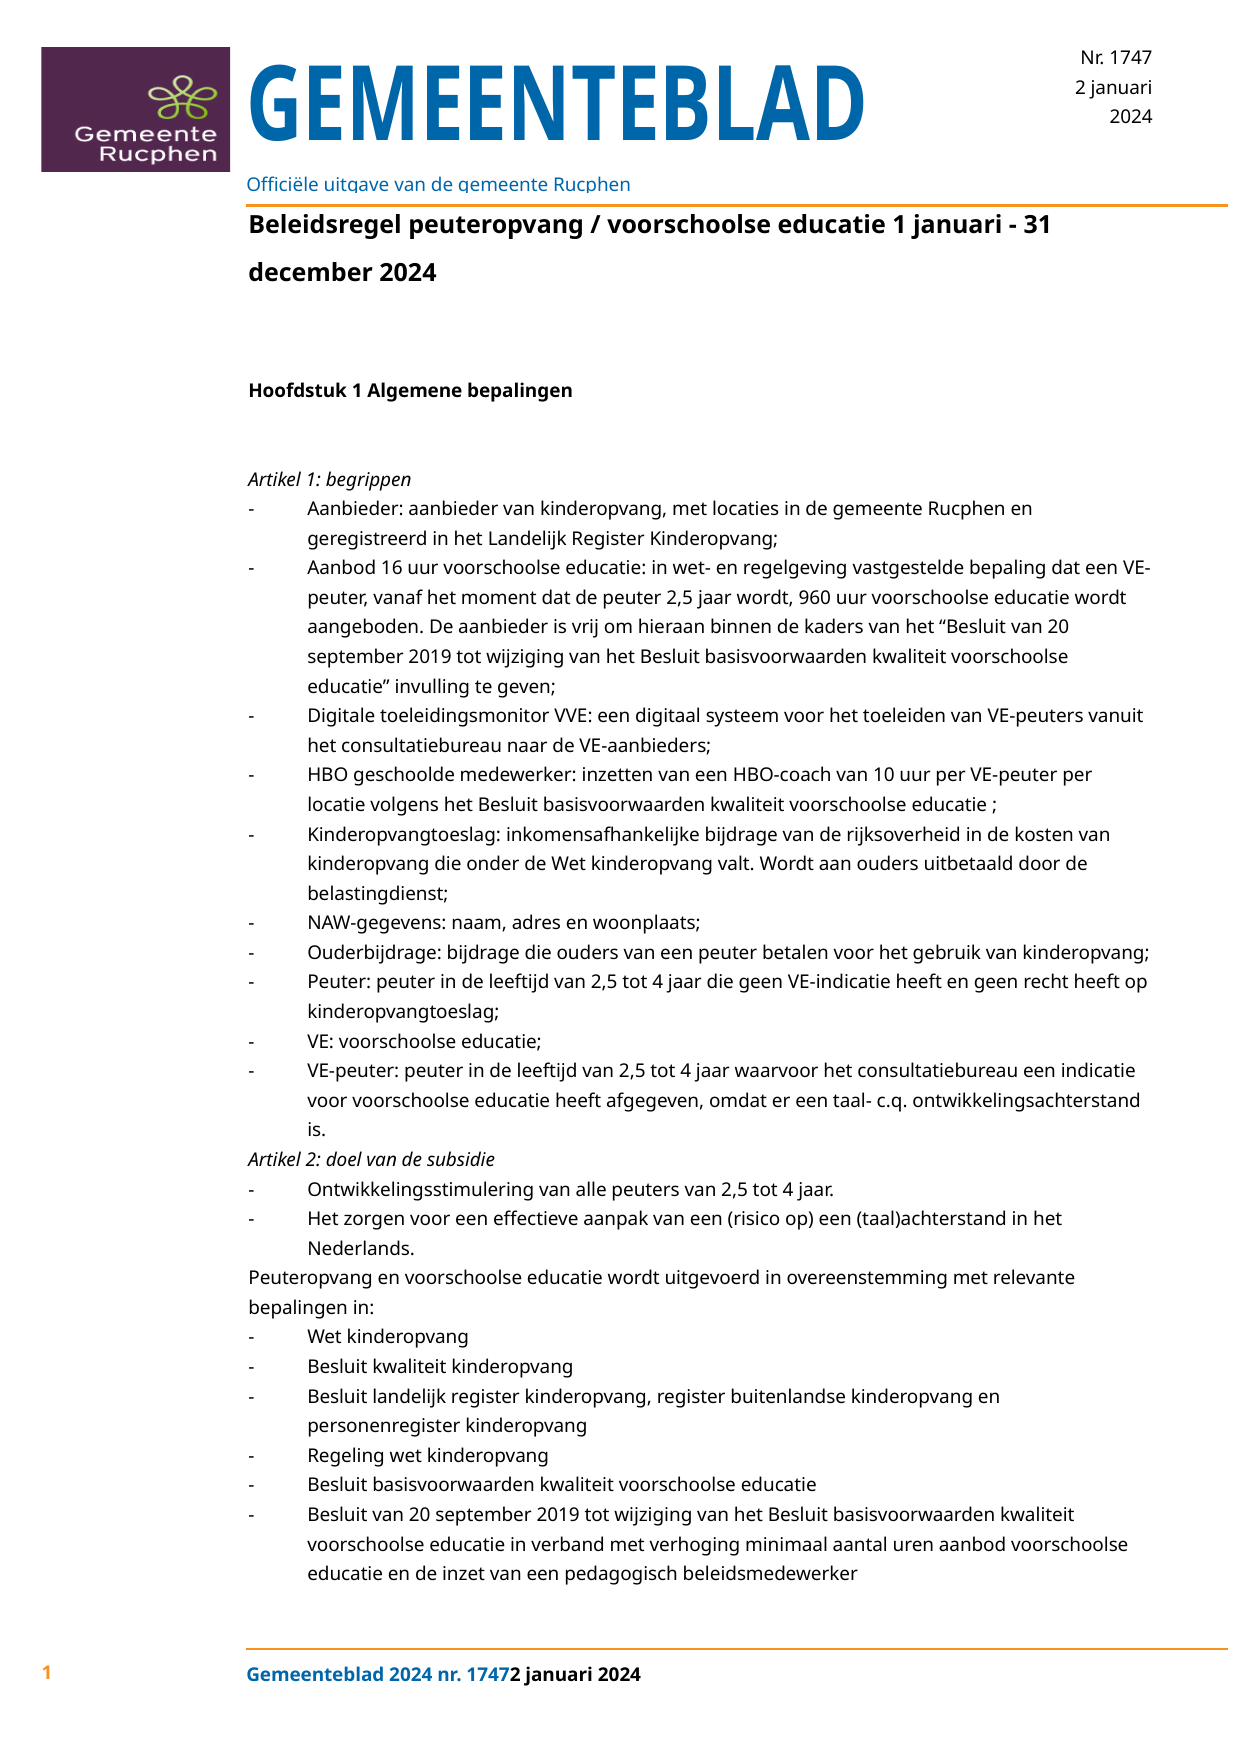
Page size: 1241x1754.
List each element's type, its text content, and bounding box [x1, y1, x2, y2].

list VE: voorschoolse educatie; [248, 1028, 1152, 1054]
list Aanbieder: aanbieder van kinderopvang, met locaties in de gemeente Rucphen en geregistreerd in het Landelijk Register Kinderopvang; [248, 495, 1152, 551]
text Beleidsregel peuteropvang / voorschoolse educatie 1 januari - 31 december 2024 [248, 207, 1152, 288]
list Regeling wet kinderopvang [248, 1442, 1152, 1468]
list VE-peuter: peuter in de leeftijd van 2,5 tot 4 jaar waarvoor het consultatiebureau een indicatie voor voorschoolse educatie heeft afgegeven, omdat er een taal- c.q. ontwikkelingsachterstand is. [248, 1057, 1152, 1142]
list NAW-gegevens: naam, adres en woonplaats; [248, 909, 1152, 935]
text Hoofdstuk 1 Algemene bepalingen [248, 377, 1152, 403]
list Besluit kwaliteit kinderopvang [248, 1353, 1152, 1379]
list Besluit landelijk register kinderopvang, register buitenlandse kinderopvang en personenregister kinderopvang [248, 1383, 1152, 1438]
text Artikel 2: doel van de subsidie [248, 1146, 1152, 1172]
list Aanbod 16 uur voorschoolse educatie: in wet- en regelgeving vastgestelde bepaling dat een VE-peuter, vanaf het moment dat de peuter 2,5 jaar wordt, 960 uur voorschoolse educatie wordt aangeboden. De aanbieder is vrij om hieraan binnen de kaders van het “Besluit van 20 september 2019 tot wijziging van het Besluit basisvoorwaarden kwaliteit voorschoolse educatie” invulling te geven; [248, 554, 1152, 699]
list Besluit basisvoorwaarden kwaliteit voorschoolse educatie [248, 1472, 1152, 1497]
list Ontwikkelingsstimulering van alle peuters van 2,5 tot 4 jaar. [248, 1176, 1152, 1202]
text Artikel 1: begrippen [248, 466, 1152, 492]
list Het zorgen voor een effectieve aanpak van een (risico op) een (taal)achterstand in het Nederlands. [248, 1205, 1152, 1261]
picture [41, 47, 231, 172]
list HBO geschoolde medewerker: inzetten van een HBO-coach van 10 uur per VE-peuter per locatie volgens het Besluit basisvoorwaarden kwaliteit voorschoolse educatie ; [248, 762, 1152, 817]
list Kinderopvangtoeslag: inkomensafhankelijke bijdrage van de rijksoverheid in de kosten van kinderopvang die onder de Wet kinderopvang valt. Wordt aan ouders uitbetaald door de belastingdienst; [248, 821, 1152, 906]
list Ouderbijdrage: bijdrage die ouders van een peuter betalen voor het gebruik van kinderopvang; [248, 939, 1152, 965]
text Peuteropvang en voorschoolse educatie wordt uitgevoerd in overeenstemming met relevante bepalingen in: [248, 1264, 1152, 1320]
list Peuter: peuter in de leeftijd van 2,5 tot 4 jaar die geen VE-indicatie heeft en geen recht heeft op kinderopvangtoeslag; [248, 969, 1152, 1024]
list Besluit van 20 september 2019 tot wijziging van het Besluit basisvoorwaarden kwaliteit voorschoolse educatie in verband met verhoging minimaal aantal uren aanbod voorschoolse educatie en de inzet van een pedagogisch beleidsmedewerker [248, 1501, 1152, 1586]
list Wet kinderopvang [248, 1324, 1152, 1349]
list Digitale toeleidingsmonitor VVE: een digitaal systeem voor het toeleiden van VE-peuters vanuit het consultatiebureau naar de VE-aanbieders; [248, 702, 1152, 758]
